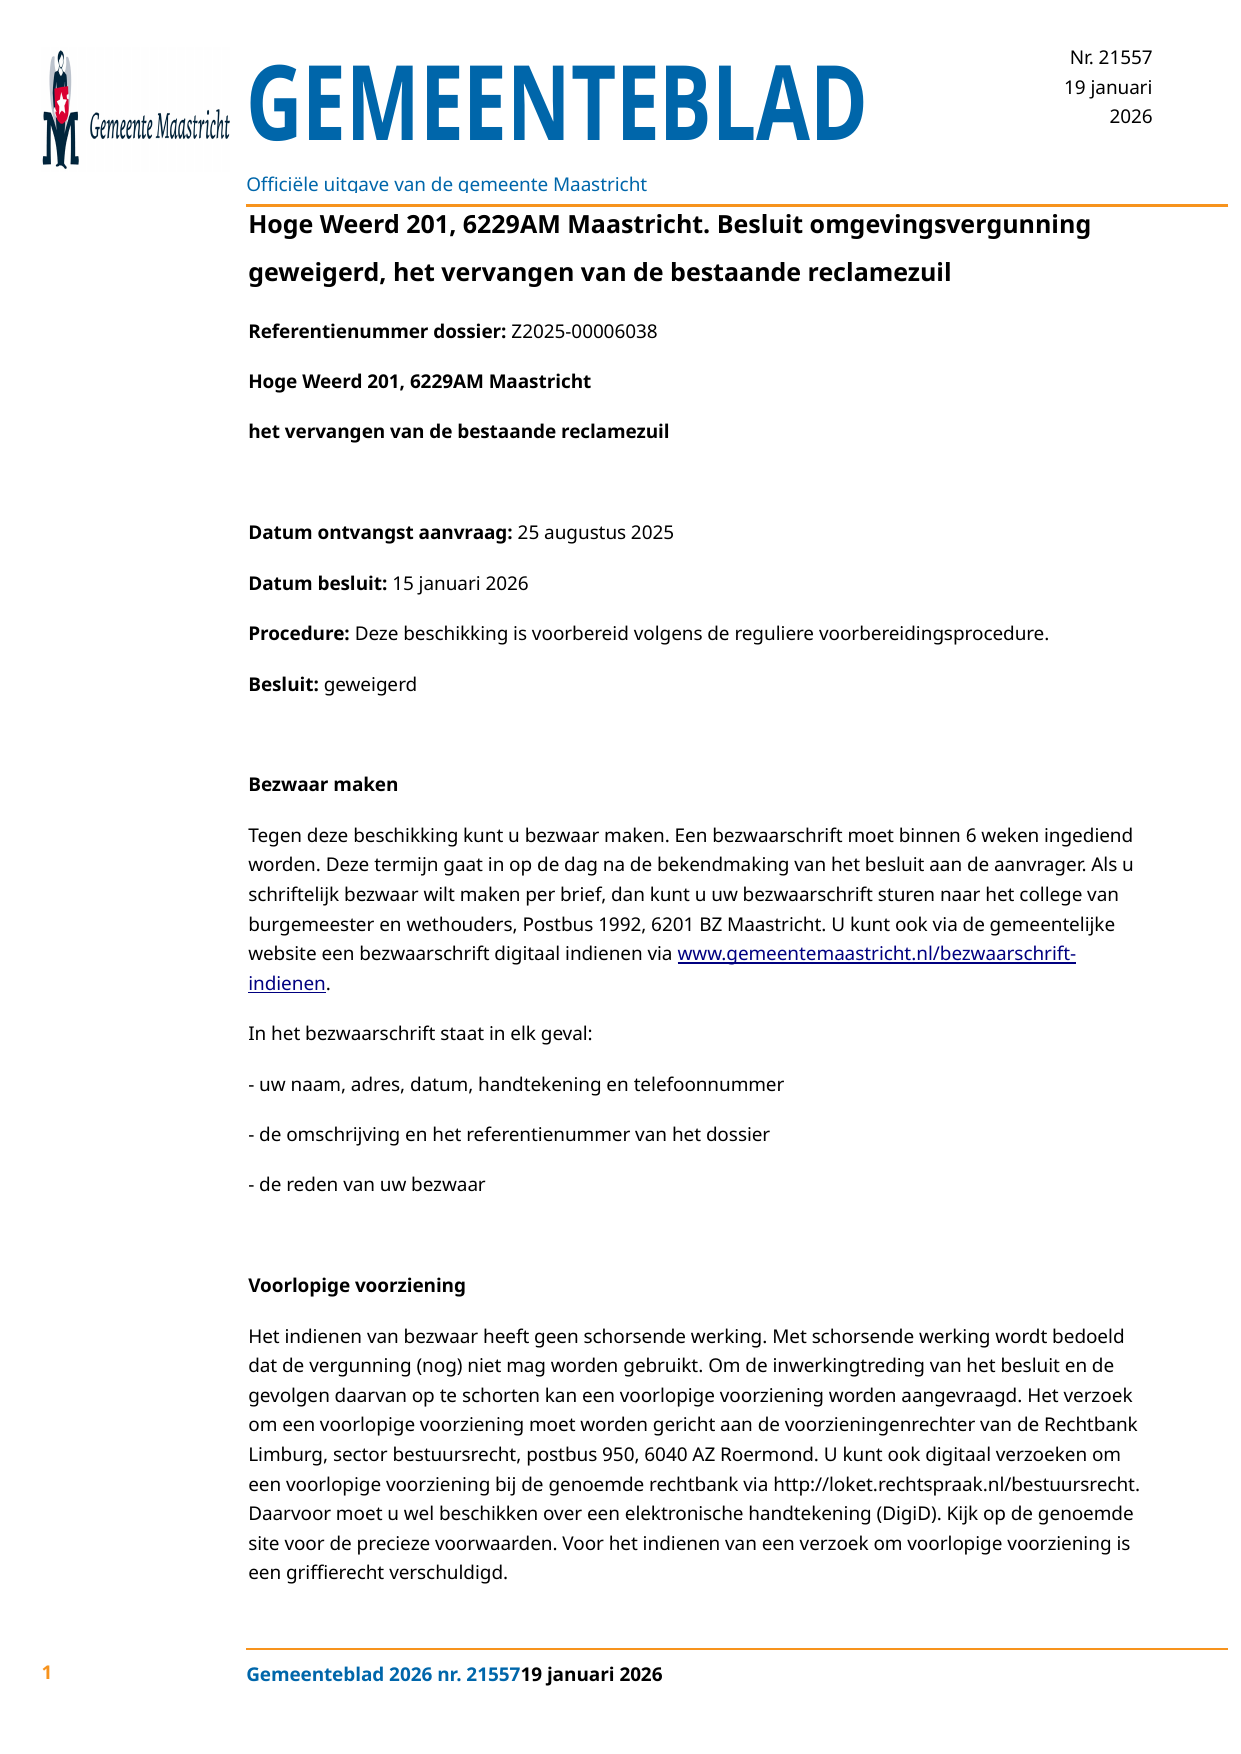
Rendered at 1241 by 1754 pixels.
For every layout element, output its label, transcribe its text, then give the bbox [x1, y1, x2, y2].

text - de omschrijving en het referentienummer van het dossier [248, 1121, 1152, 1147]
text Referentienummer dossier: Z2025-00006038 [248, 318, 1152, 344]
picture [41, 47, 231, 172]
text Het indienen van bezwaar heeft geen schorsende werking. Met schorsende werking wordt bedoeld dat de vergunning (nog) niet mag worden gebruikt. Om de inwerkingtreding van het besluit en de gevolgen daarvan op te schorten kan een voorlopige voorziening worden aangevraagd. Het verzoek om een voorlopige voorziening moet worden gericht aan de voorzieningenrechter van de Rechtbank Limburg, sector bestuursrecht, postbus 950, 6040 AZ Roermond. U kunt ook digitaal verzoeken om een voorlopige voorziening bij de genoemde rechtbank via http://loket.rechtspraak.nl/bestuursrecht. Daarvoor moet u wel beschikken over een elektronische handtekening (DigiD). Kijk op de genoemde site voor de precieze voorwaarden. Voor het indienen van een verzoek om voorlopige voorziening is een griffierecht verschuldigd. [248, 1323, 1152, 1585]
text Datum ontvangst aanvraag: 25 augustus 2025 [248, 519, 1152, 545]
text Tegen deze beschikking kunt u bezwaar maken. Een bezwaarschrift moet binnen 6 weken ingediend worden. Deze termijn gaat in op de dag na de bekendmaking van het besluit aan de aanvrager. Als u schriftelijk bezwaar wilt maken per brief, dan kunt u uw bezwaarschrift sturen naar het college van burgemeester en wethouders, Postbus 1992, 6201 BZ Maastricht. U kunt ook via de gemeentelijke website een bezwaarschrift digitaal indienen via www.gemeentemaastricht.nl/bezwaarschrift-indienen. [248, 822, 1152, 996]
text Voorlopige voorziening [248, 1272, 1152, 1298]
text Datum besluit: 15 januari 2026 [248, 570, 1152, 596]
text Hoge Weerd 201, 6229AM Maastricht. Besluit omgevingsvergunning geweigerd, het vervangen van de bestaande reclamezuil [248, 207, 1152, 288]
text het vervangen van de bestaande reclamezuil [248, 419, 1152, 444]
text Procedure: Deze beschikking is voorbereid volgens de reguliere voorbereidingsprocedure. [248, 620, 1152, 646]
text - uw naam, adres, datum, handtekening en telefoonnummer [248, 1071, 1152, 1097]
text - de reden van uw bezwaar [248, 1172, 1152, 1197]
text Hoge Weerd 201, 6229AM Maastricht [248, 368, 1152, 394]
text Bezwaar maken [248, 772, 1152, 797]
text In het bezwaarschrift staat in elk geval: [248, 1020, 1152, 1046]
text Besluit: geweigerd [248, 671, 1152, 697]
